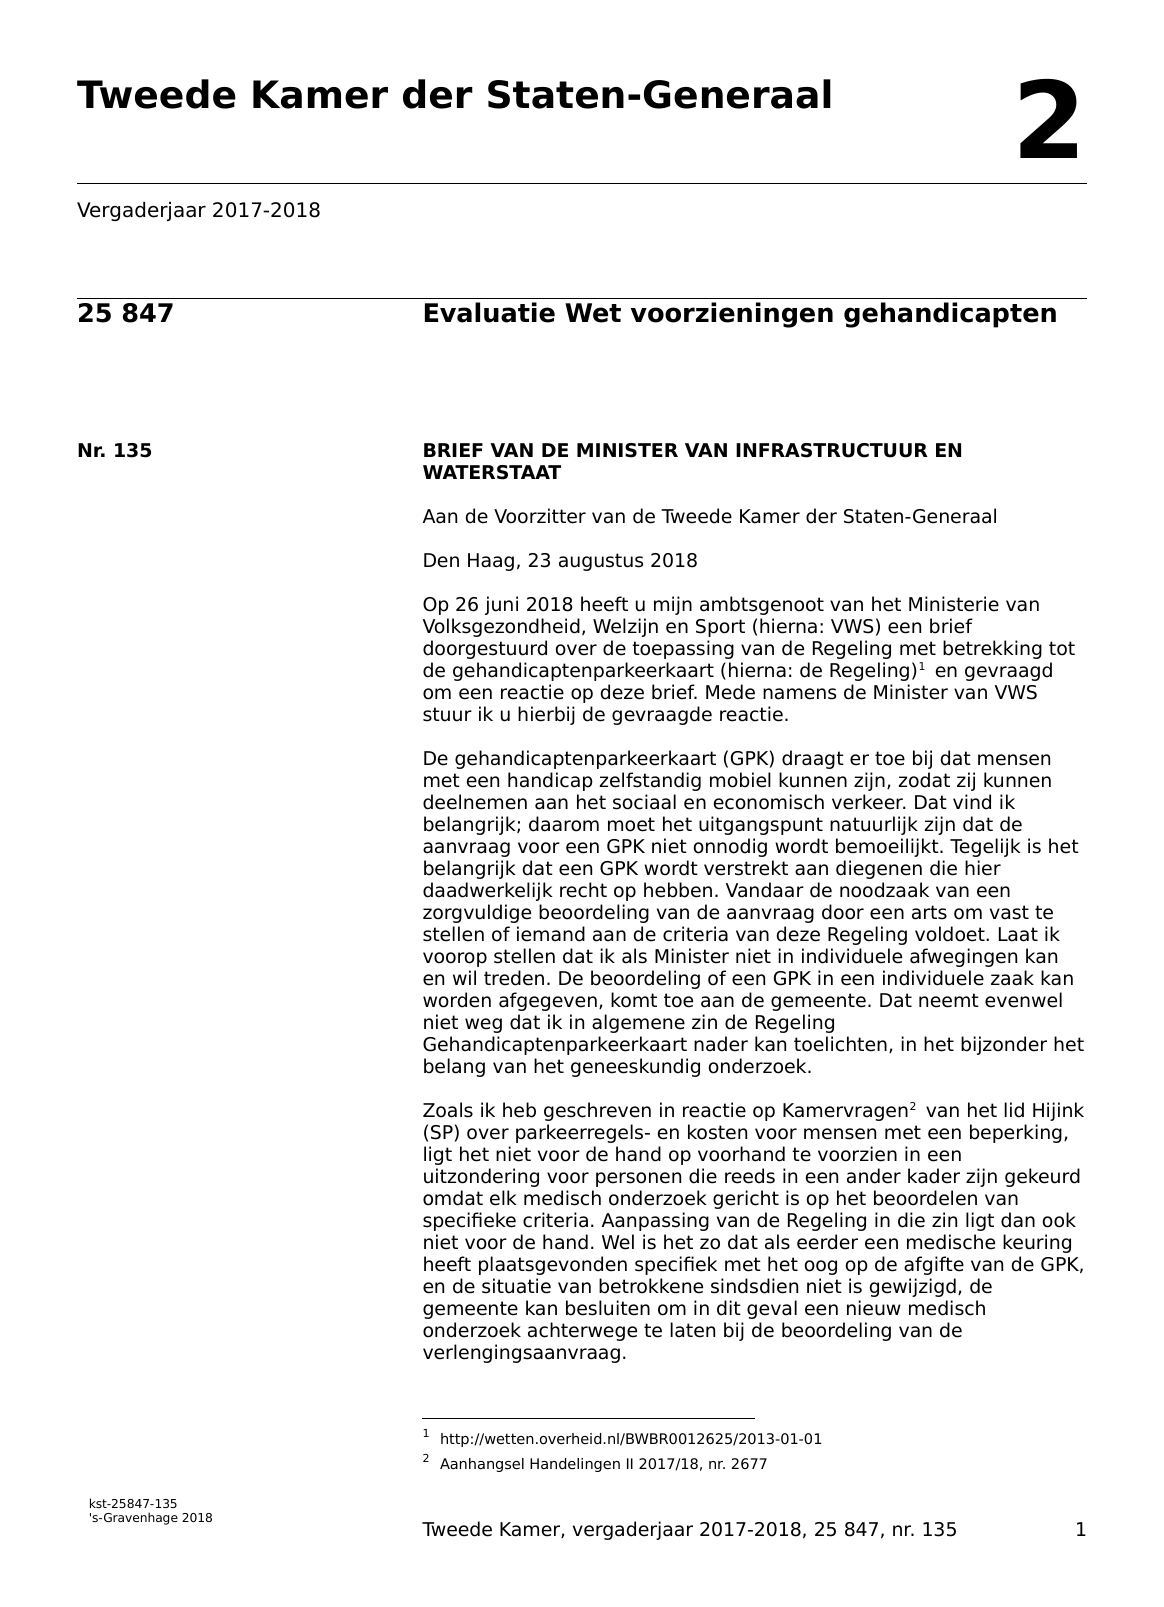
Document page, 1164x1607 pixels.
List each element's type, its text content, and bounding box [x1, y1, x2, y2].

text Aan de Voorzitter van de Tweede Kamer der Staten-Generaal [422, 506, 1087, 528]
table_header 2 [886, 59, 1087, 183]
text Den Haag, 23 augustus 2018 [422, 550, 1087, 572]
text Zoals ik heb geschreven in reactie op Kamervragen van het lid Hijink (SP) over parkeerregels- en kosten voor mensen met een beperking, ligt het niet voor de hand op voorhand te voorzien in een uitzondering voor personen die reeds in een ander kader zijn gekeurd omdat elk medisch onderzoek gericht is op het beoordelen van specifieke criteria. Aanpassing van de Regeling in die zin ligt dan ook niet voor de hand. Wel is het zo dat als eerder een medische keuring heeft plaatsgevonden specifiek met het oog op de afgifte van de GPK, en de situatie van betrokkene sindsdien niet is gewijzigd, de gemeente kan besluiten om in dit geval een nieuw medisch onderzoek achterwege te laten bij de beoordeling van de verlengingsaanvraag. [422, 1100, 1087, 1364]
text Op 26 juni 2018 heeft u mijn ambtsgenoot van het Ministerie van Volksgezondheid, Welzijn en Sport (hierna: VWS) een brief doorgestuurd over de toepassing van de Regeling met betrekking tot de gehandicaptenparkeerkaart (hierna: de Regeling) en gevraagd om een reactie op deze brief. Mede namens de Minister van VWS stuur ik u hierbij de gevraagde reactie. [422, 594, 1087, 726]
subtitle Nr. 135 BRIEF VAN DE MINISTER VAN INFRASTRUCTUUR EN WATERSTAAT [77, 440, 1087, 484]
text http://wetten.overheid.nl/BWBR0012625/2013-01-01 [422, 1427, 1087, 1449]
table_cell Vergaderjaar 2017-2018 [77, 184, 1087, 298]
text Aanhangsel Handelingen II 2017/18, nr. 2677 [422, 1452, 1087, 1474]
subtitle 25 847 Evaluatie Wet voorzieningen gehandicapten [77, 299, 1087, 329]
table_header Tweede Kamer der Staten-Generaal [77, 59, 886, 183]
text De gehandicaptenparkeerkaart (GPK) draagt er toe bij dat mensen met een handicap zelfstandig mobiel kunnen zijn, zodat zij kunnen deelnemen aan het sociaal en economisch verkeer. Dat vind ik belangrijk; daarom moet het uitgangspunt natuurlijk zijn dat de aanvraag voor een GPK niet onnodig wordt bemoeilijkt. Tegelijk is het belangrijk dat een GPK wordt verstrekt aan diegenen die hier daadwerkelijk recht op hebben. Vandaar de noodzaak van een zorgvuldige beoordeling van de aanvraag door een arts om vast te stellen of iemand aan de criteria van deze Regeling voldoet. Laat ik voorop stellen dat ik als Minister niet in individuele afwegingen kan en wil treden. De beoordeling of een GPK in een individuele zaak kan worden afgegeven, komt toe aan de gemeente. Dat neemt evenwel niet weg dat ik in algemene zin de Regeling Gehandicaptenparkeerkaart nader kan toelichten, in het bijzonder het belang van het geneeskundig onderzoek. [422, 748, 1087, 1078]
text 's-Gravenhage 2018 [88, 1511, 323, 1525]
text kst-25847-135 [88, 1497, 323, 1511]
